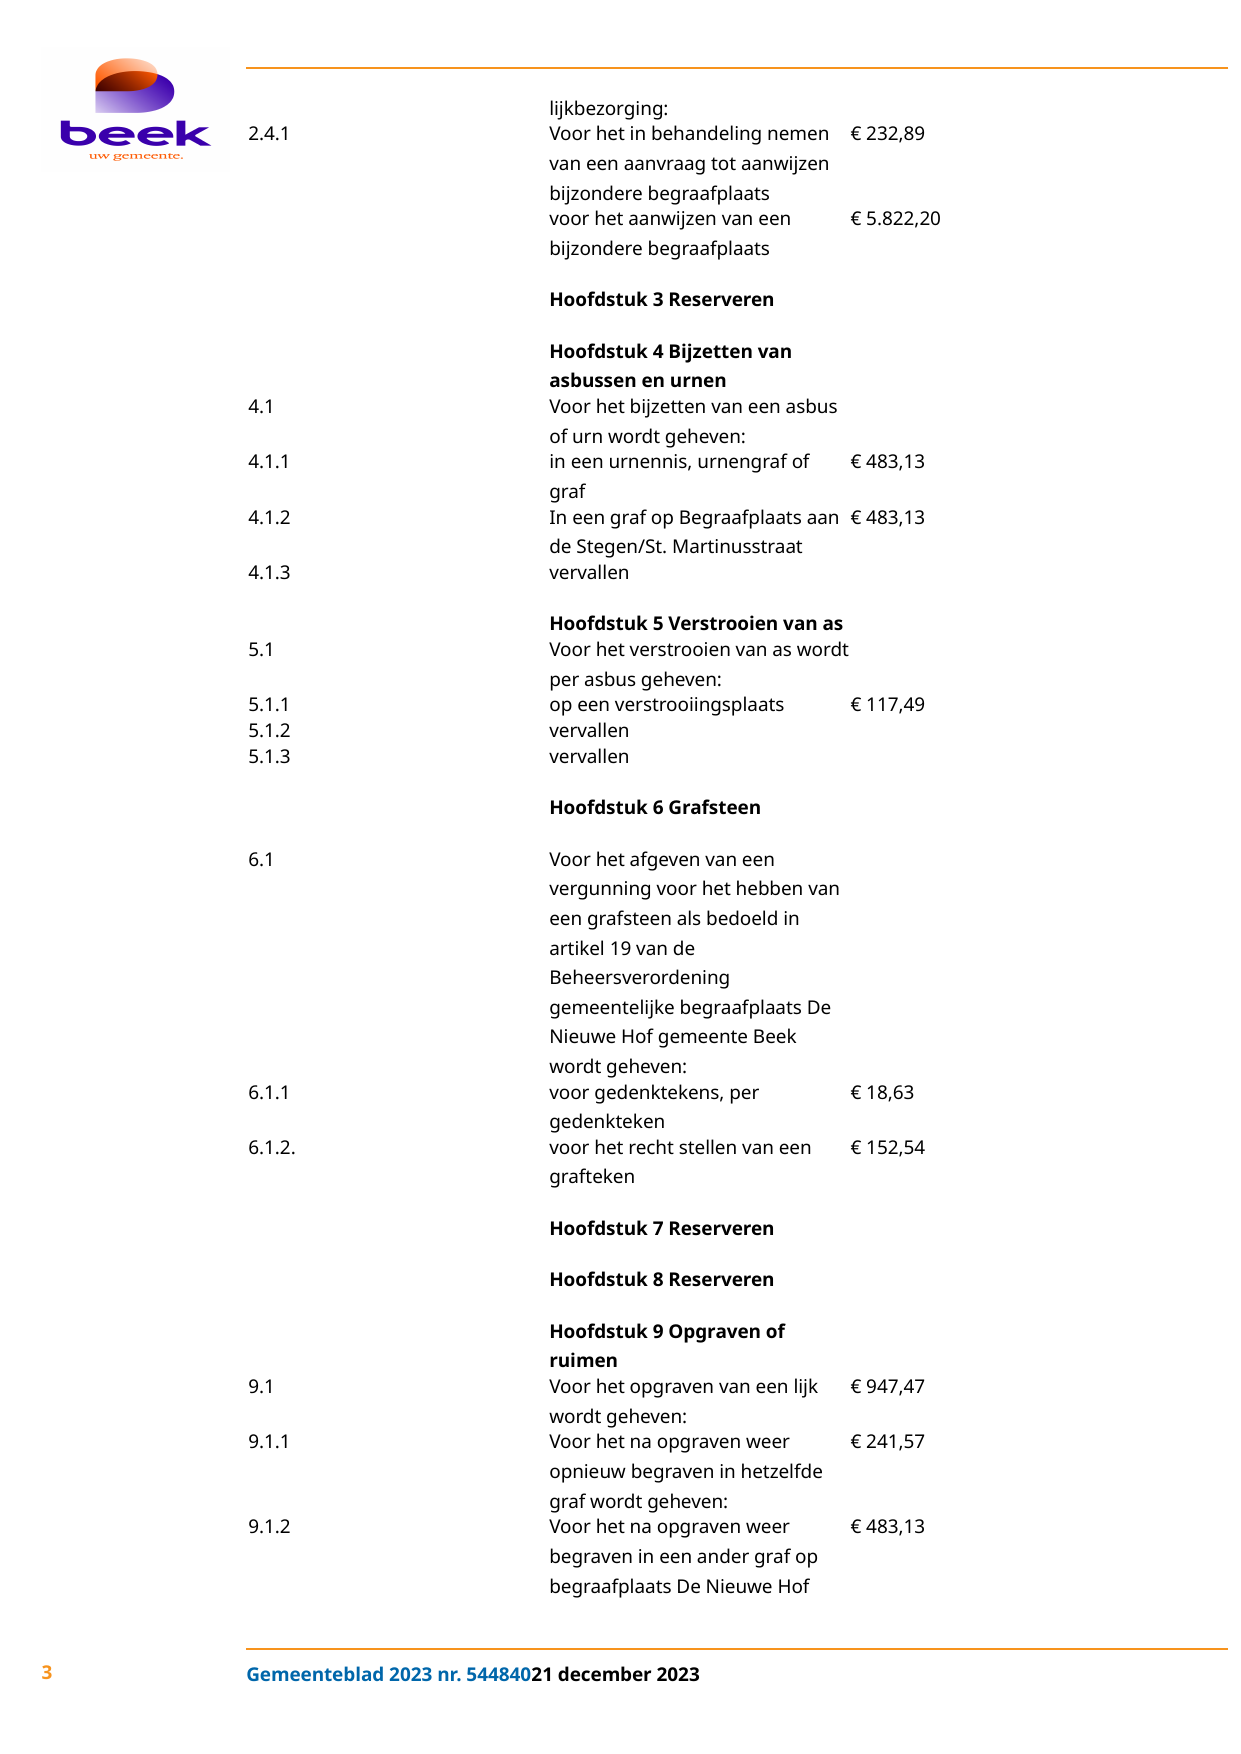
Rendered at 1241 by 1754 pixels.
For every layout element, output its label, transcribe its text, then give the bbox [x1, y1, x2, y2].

table_cell [549, 1190, 850, 1215]
table_cell 4.1 [248, 393, 549, 448]
table_cell € 5.822,20 [850, 205, 1152, 261]
table_cell 9.1.1 [248, 1429, 549, 1514]
table_cell Voor het opgraven van een lijk wordt geheven: [549, 1374, 850, 1429]
table_cell € 241,57 [850, 1429, 1152, 1514]
table_cell [549, 261, 850, 286]
table_cell [850, 846, 1152, 1079]
table_cell [549, 585, 850, 611]
table_cell [549, 1241, 850, 1267]
table_cell [549, 312, 850, 338]
table_cell € 232,89 [850, 121, 1152, 205]
table_cell [248, 795, 549, 820]
table_cell € 483,13 [850, 504, 1152, 559]
table_cell 2.4.1 [248, 121, 549, 205]
table_cell [850, 393, 1152, 448]
table_cell in een urnennis, urnengraf of graf [549, 449, 850, 504]
table_cell Voor het afgeven van een vergunning voor het hebben van een grafsteen als bedoeld in artikel 19 van de Beheersverordening gemeentelijke begraafplaats De Nieuwe Hof gemeente Beek wordt geheven: [549, 846, 850, 1079]
table_cell In een graf op Begraafplaats aan de Stegen/St. Martinusstraat [549, 504, 850, 559]
table_cell € 117,49 [850, 692, 1152, 717]
table_cell € 152,54 [850, 1134, 1152, 1189]
table_cell [850, 286, 1152, 312]
table_cell [248, 338, 549, 393]
table_cell Voor het bijzetten van een asbus of urn wordt geheven: [549, 393, 850, 448]
table_cell 4.1.3 [248, 559, 549, 585]
table_cell Hoofdstuk 5 Verstrooien van as [549, 611, 850, 636]
table_cell [248, 312, 549, 338]
table_cell € 483,13 [850, 1514, 1152, 1598]
table_cell [850, 312, 1152, 338]
table_cell vervallen [549, 559, 850, 585]
table_cell [850, 743, 1152, 769]
table_cell [248, 95, 549, 121]
table_cell [248, 769, 549, 794]
table_cell [248, 1215, 549, 1241]
table_cell [850, 795, 1152, 820]
table_cell lijkbezorging: [549, 95, 850, 121]
table_cell 4.1.1 [248, 449, 549, 504]
table_cell Hoofdstuk 4 Bijzetten van asbussen en urnen [549, 338, 850, 393]
table_cell [850, 95, 1152, 121]
table_cell [850, 769, 1152, 794]
table_cell [248, 205, 549, 261]
table_cell 6.1.1 [248, 1079, 549, 1134]
table_cell Voor het in behandeling nemen van een aanvraag tot aanwijzen bijzondere begraafplaats [549, 121, 850, 205]
picture [41, 47, 231, 172]
table_cell [850, 261, 1152, 286]
table_cell voor gedenktekens, per gedenkteken [549, 1079, 850, 1134]
table_cell 4.1.2 [248, 504, 549, 559]
table_cell [248, 286, 549, 312]
table_cell [850, 1293, 1152, 1318]
table_cell [850, 611, 1152, 636]
table_cell Hoofdstuk 9 Opgraven of ruimen [549, 1318, 850, 1373]
table_cell [850, 636, 1152, 692]
table_cell voor het recht stellen van een grafteken [549, 1134, 850, 1189]
table_cell Voor het verstrooien van as wordt per asbus geheven: [549, 636, 850, 692]
table_cell vervallen [549, 743, 850, 769]
table_cell [850, 585, 1152, 611]
table_cell [248, 585, 549, 611]
table_cell [248, 1293, 549, 1318]
table_cell Hoofdstuk 7 Reserveren [549, 1215, 850, 1241]
table_cell [248, 1241, 549, 1267]
table_cell € 18,63 [850, 1079, 1152, 1134]
table_cell 9.1.2 [248, 1514, 549, 1598]
table_cell Voor het na opgraven weer begraven in een ander graf op begraafplaats De Nieuwe Hof [549, 1514, 850, 1598]
table_cell [850, 559, 1152, 585]
table_cell voor het aanwijzen van een bijzondere begraafplaats [549, 205, 850, 261]
table_cell 6.1.2. [248, 1134, 549, 1189]
table_cell 6.1 [248, 846, 549, 1079]
table_cell 9.1 [248, 1374, 549, 1429]
table_cell [248, 611, 549, 636]
table_cell [248, 1318, 549, 1373]
table_cell 5.1 [248, 636, 549, 692]
table_cell [850, 1190, 1152, 1215]
table_cell [850, 820, 1152, 846]
table_cell [850, 1215, 1152, 1241]
table_cell 5.1.3 [248, 743, 549, 769]
table_cell [248, 261, 549, 286]
table_cell 5.1.2 [248, 718, 549, 743]
table_cell 5.1.1 [248, 692, 549, 717]
table_cell [850, 1267, 1152, 1292]
table_cell Hoofdstuk 8 Reserveren [549, 1267, 850, 1292]
table_cell [850, 1241, 1152, 1267]
table_cell [850, 718, 1152, 743]
table_cell [248, 1190, 549, 1215]
table_cell € 947,47 [850, 1374, 1152, 1429]
table_cell vervallen [549, 718, 850, 743]
table_cell [850, 338, 1152, 393]
table_cell [549, 1293, 850, 1318]
table_cell [549, 769, 850, 794]
table_cell [248, 820, 850, 846]
table_cell Hoofdstuk 6 Grafsteen [549, 795, 850, 820]
table_cell [850, 1318, 1152, 1373]
table_cell Hoofdstuk 3 Reserveren [549, 286, 850, 312]
table_cell € 483,13 [850, 449, 1152, 504]
table_cell Voor het na opgraven weer opnieuw begraven in hetzelfde graf wordt geheven: [549, 1429, 850, 1514]
table_cell op een verstrooiingsplaats [549, 692, 850, 717]
table_cell [248, 1267, 549, 1292]
